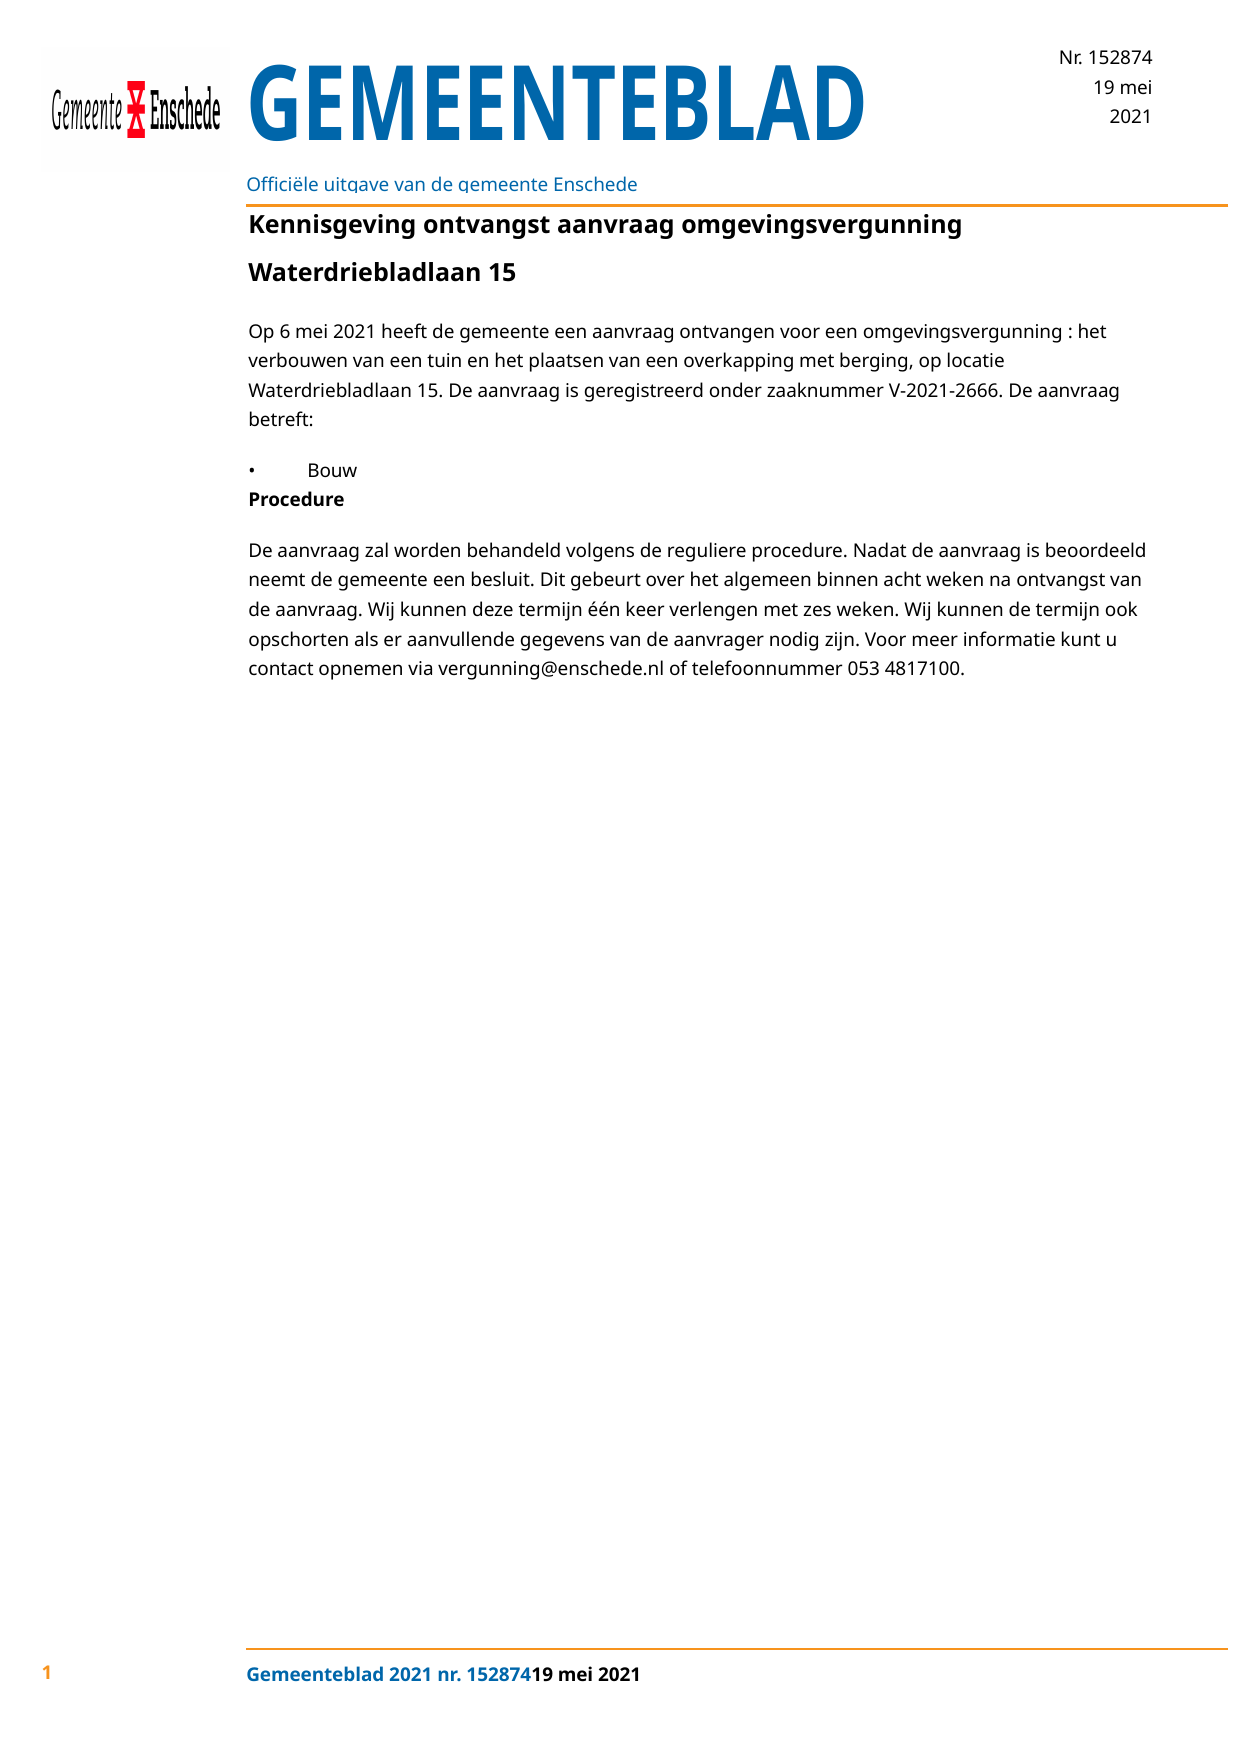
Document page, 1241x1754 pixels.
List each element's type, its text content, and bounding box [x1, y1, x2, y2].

picture [41, 47, 231, 172]
list Bouw [248, 457, 1152, 483]
text De aanvraag zal worden behandeld volgens de reguliere procedure. Nadat de aanvraag is beoordeeld neemt de gemeente een besluit. Dit gebeurt over het algemeen binnen acht weken na ontvangst van de aanvraag. Wij kunnen deze termijn één keer verlengen met zes weken. Wij kunnen de termijn ook opschorten als er aanvullende gegevens van de aanvrager nodig zijn. Voor meer informatie kunt u contact opnemen via vergunning@enschede.nl of telefoonnummer 053 4817100. [248, 537, 1152, 681]
text Op 6 mei 2021 heeft de gemeente een aanvraag ontvangen voor een omgevingsvergunning : het verbouwen van een tuin en het plaatsen van een overkapping met berging, op locatie Waterdriebladlaan 15. De aanvraag is geregistreerd onder zaaknummer V-2021-2666. De aanvraag betreft: [248, 318, 1152, 432]
text Kennisgeving ontvangst aanvraag omgevingsvergunning Waterdriebladlaan 15 [248, 207, 1152, 288]
text Procedure [248, 487, 1152, 512]
